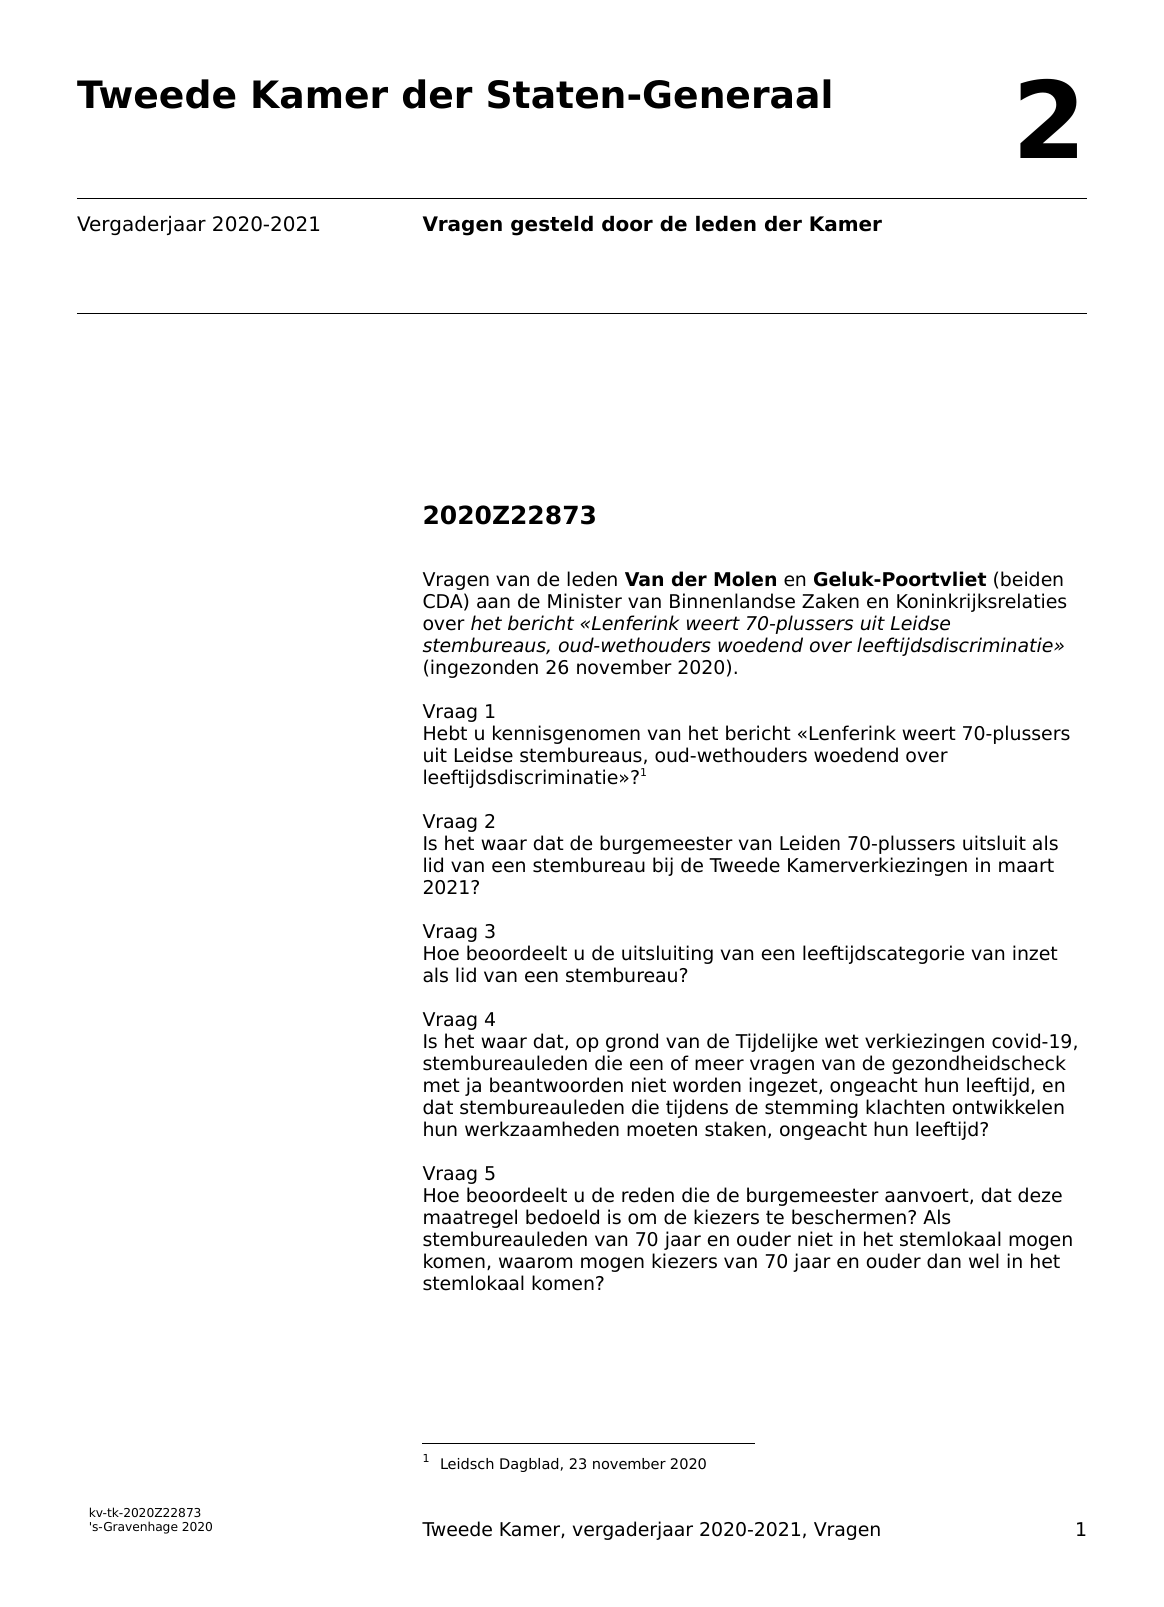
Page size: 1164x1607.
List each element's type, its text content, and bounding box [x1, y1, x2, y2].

text Hebt u kennisgenomen van het bericht «Lenferink weert 70-plussers uit Leidse stembureaus, oud-wethouders woedend over leeftijdsdiscriminatie»? [422, 723, 1087, 789]
text Vraag 1 [422, 701, 1087, 723]
text Vragen van de leden Van der Molen en Geluk-Poortvliet (beiden CDA) aan de Minister van Binnenlandse Zaken en Koninkrijksrelaties over het bericht «Lenferink weert 70-plussers uit Leidse stembureaus, oud-wethouders woedend over leeftijdsdiscriminatie» (ingezonden 26 november 2020). [422, 569, 1087, 679]
table_cell Vergaderjaar 2020-2021 [77, 199, 422, 313]
text 2020Z22873 [422, 501, 1087, 531]
text kv-tk-2020Z22873 [88, 1506, 323, 1520]
table_header 2 [886, 59, 1087, 198]
text Vraag 5 [422, 1163, 1087, 1185]
text Hoe beoordeelt u de reden die de burgemeester aanvoert, dat deze maatregel bedoeld is om de kiezers te beschermen? Als stembureauleden van 70 jaar en ouder niet in het stemlokaal mogen komen, waarom mogen kiezers van 70 jaar en ouder dan wel in het stemlokaal komen? [422, 1185, 1087, 1295]
text Vraag 3 [422, 921, 1087, 943]
text 's-Gravenhage 2020 [88, 1520, 323, 1534]
text Is het waar dat, op grond van de Tijdelijke wet verkiezingen covid-19, stembureauleden die een of meer vragen van de gezondheidscheck met ja beantwoorden niet worden ingezet, ongeacht hun leeftijd, en dat stembureauleden die tijdens de stemming klachten ontwikkelen hun werkzaamheden moeten staken, ongeacht hun leeftijd? [422, 1031, 1087, 1141]
text Vraag 2 [422, 811, 1087, 833]
text Leidsch Dagblad, 23 november 2020 [422, 1452, 1087, 1474]
text Is het waar dat de burgemeester van Leiden 70-plussers uitsluit als lid van een stembureau bij de Tweede Kamerverkiezingen in maart 2021? [422, 833, 1087, 899]
table_header Tweede Kamer der Staten-Generaal [77, 59, 886, 198]
text Hoe beoordeelt u de uitsluiting van een leeftijdscategorie van inzet als lid van een stembureau? [422, 943, 1087, 987]
table_cell Vragen gesteld door de leden der Kamer [422, 199, 1087, 313]
text Vraag 4 [422, 1009, 1087, 1031]
